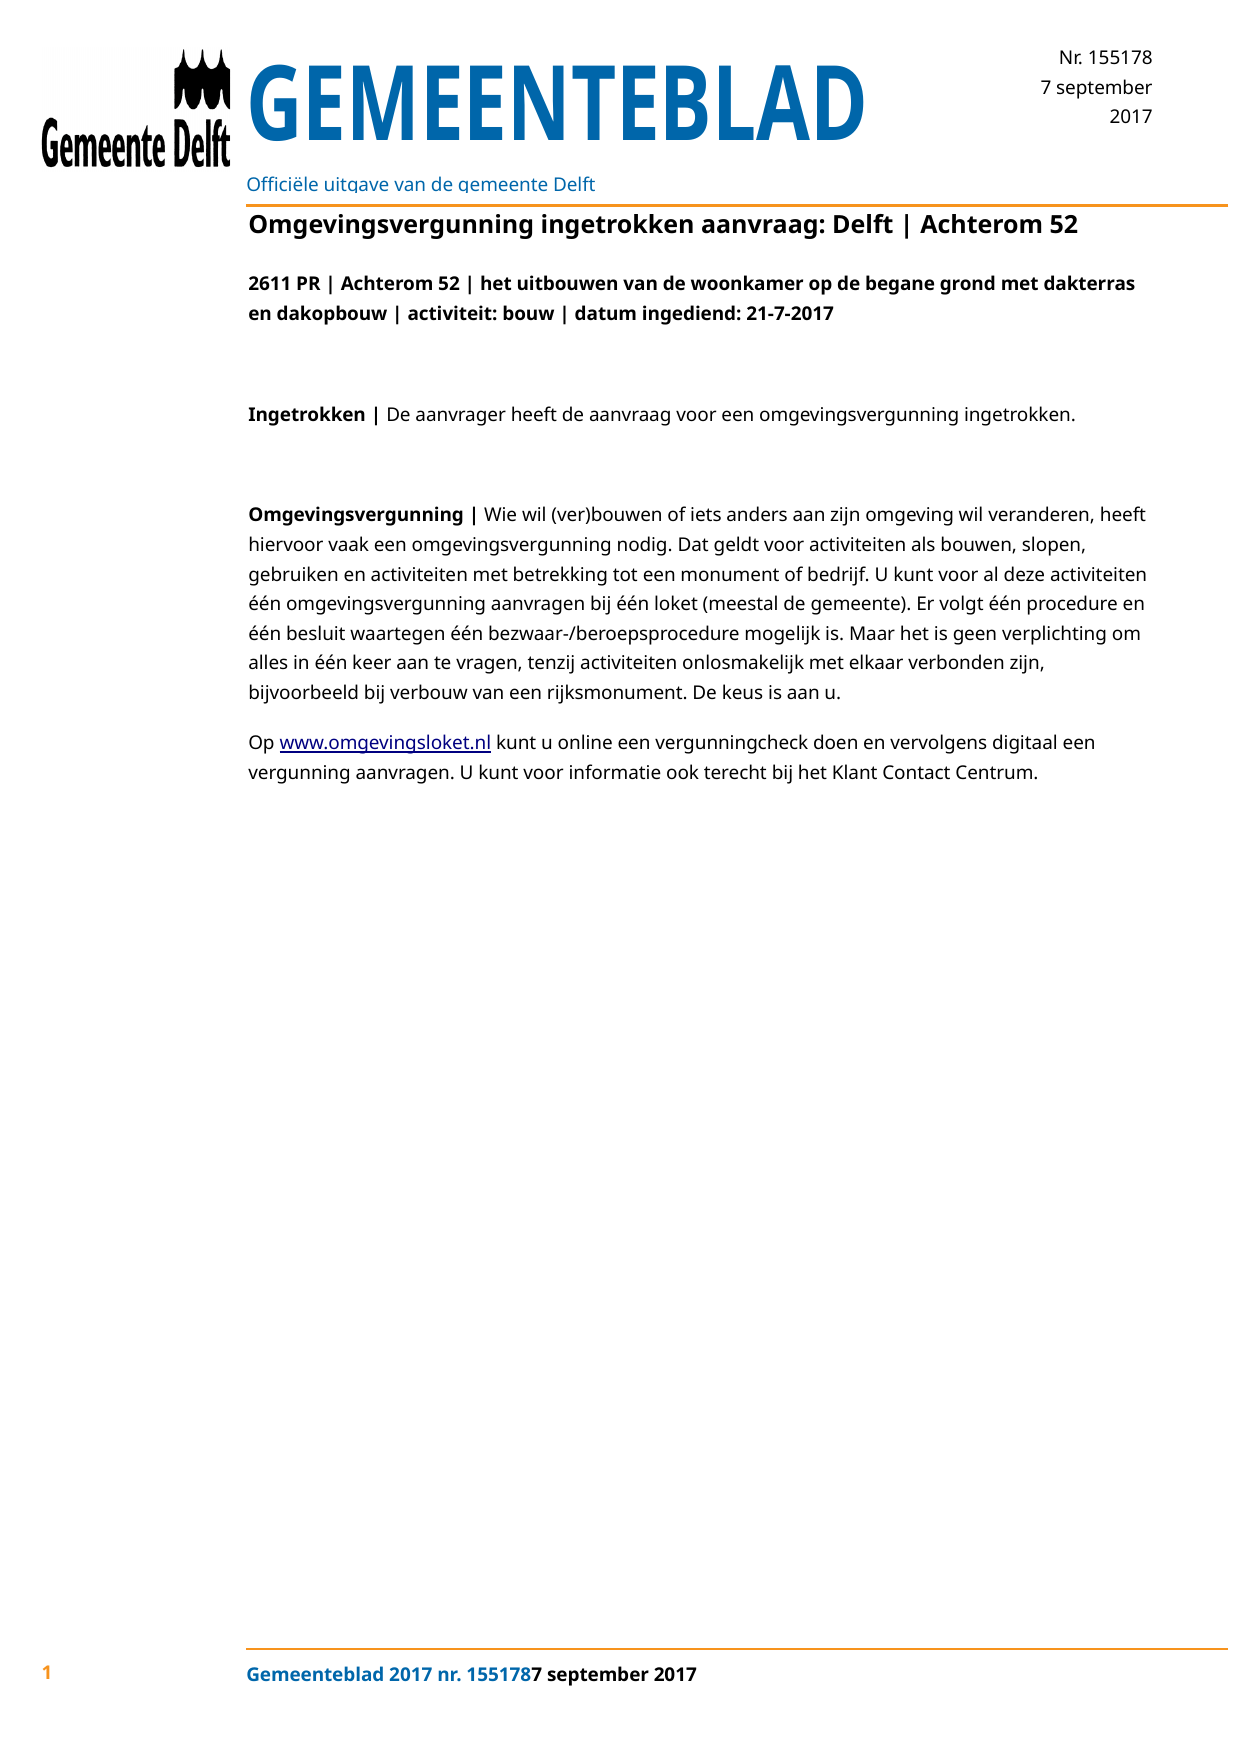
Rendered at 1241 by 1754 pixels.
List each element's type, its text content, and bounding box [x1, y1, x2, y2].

picture [41, 47, 231, 172]
text Omgevingsvergunning | Wie wil (ver)bouwen of iets anders aan zijn omgeving wil veranderen, heeft hiervoor vaak een omgevingsvergunning nodig. Dat geldt voor activiteiten als bouwen, slopen, gebruiken en activiteiten met betrekking tot een monument of bedrijf. U kunt voor al deze activiteiten één omgevingsvergunning aanvragen bij één loket (meestal de gemeente). Er volgt één procedure en één besluit waartegen één bezwaar-/beroepsprocedure mogelijk is. Maar het is geen verplichting om alles in één keer aan te vragen, tenzij activiteiten onlosmakelijk met elkaar verbonden zijn, bijvoorbeeld bij verbouw van een rijksmonument. De keus is aan u. [248, 502, 1152, 705]
text Ingetrokken | De aanvrager heeft de aanvraag voor een omgevingsvergunning ingetrokken. [248, 401, 1152, 426]
text 2611 PR | Achterom 52 | het uitbouwen van de woonkamer op de begane grond met dakterras en dakopbouw | activiteit: bouw | datum ingediend: 21-7-2017 [248, 270, 1152, 326]
text Omgevingsvergunning ingetrokken aanvraag: Delft | Achterom 52 [248, 207, 1152, 241]
text Op www.omgevingsloket.nl kunt u online een vergunningcheck doen en vervolgens digitaal een vergunning aanvragen. U kunt voor informatie ook terecht bij het Klant Contact Centrum. [248, 729, 1152, 785]
